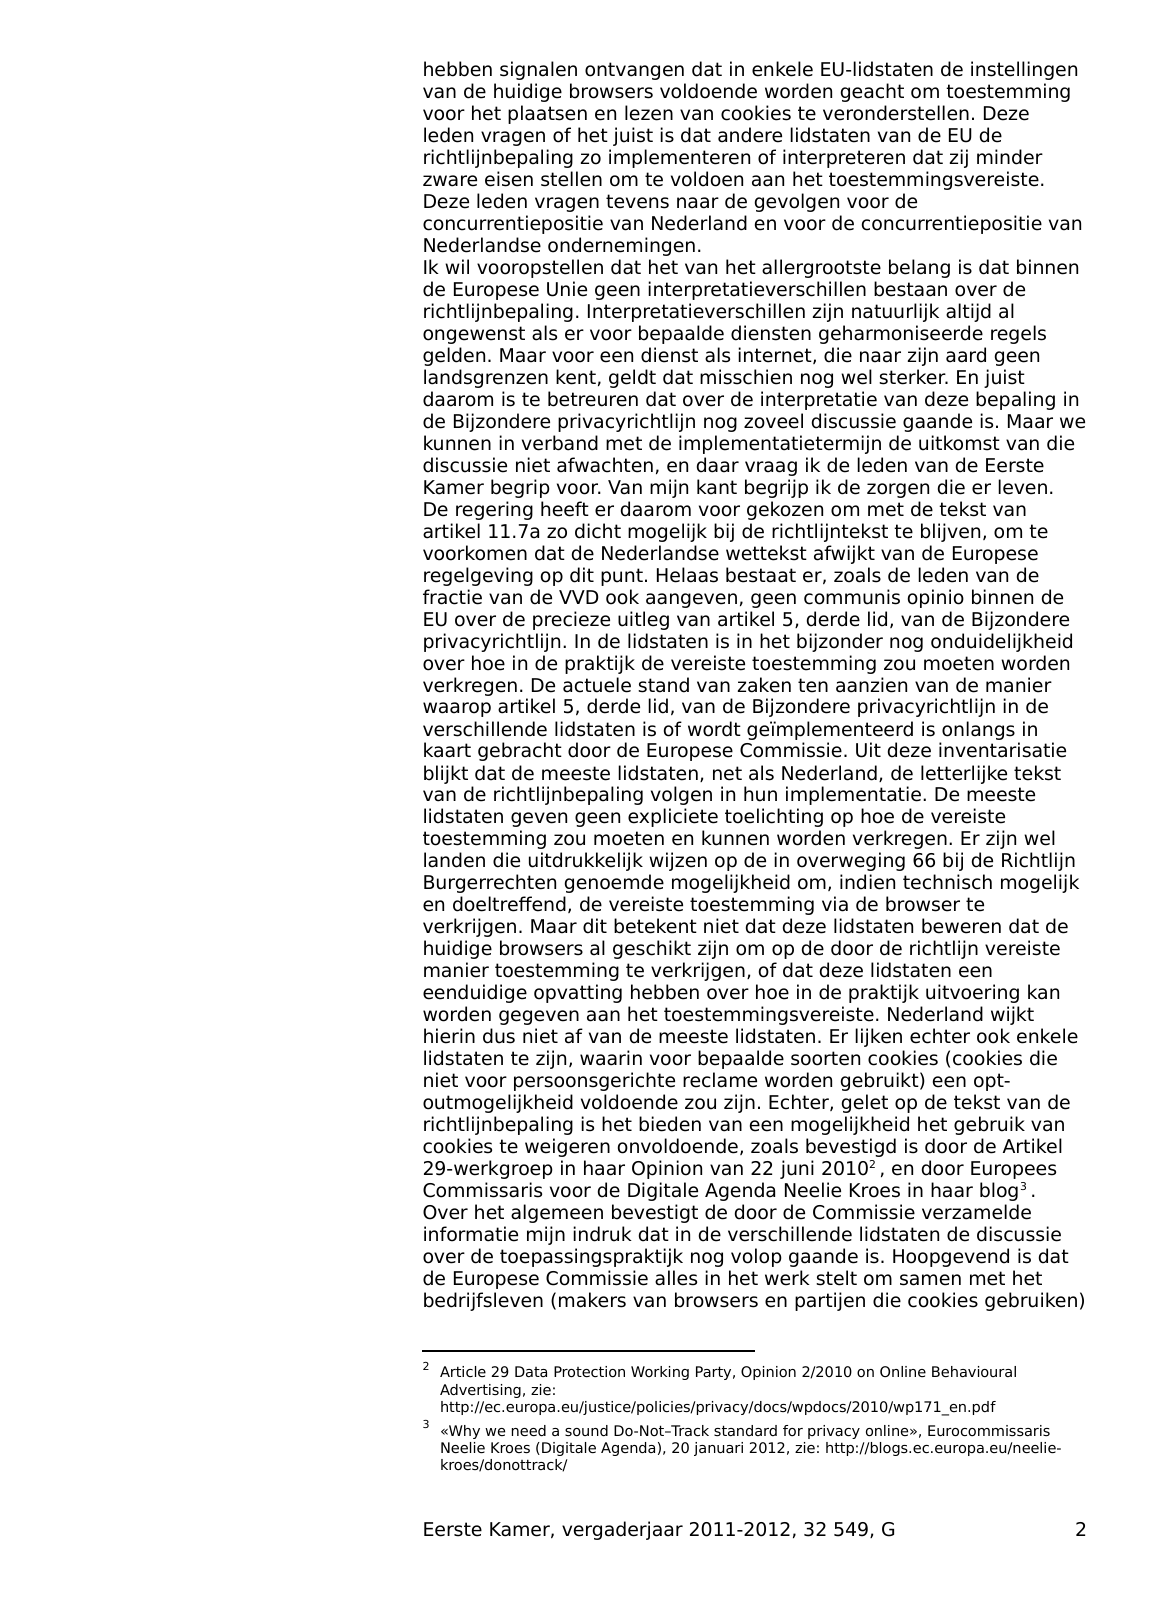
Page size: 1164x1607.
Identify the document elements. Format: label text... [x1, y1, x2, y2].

text Ik wil vooropstellen dat het van het allergrootste belang is dat binnen de Europese Unie geen interpretatieverschillen bestaan over de richtlijnbepaling. Interpretatieverschillen zijn natuurlijk altijd al ongewenst als er voor bepaalde diensten geharmoniseerde regels gelden. Maar voor een dienst als internet, die naar zijn aard geen landsgrenzen kent, geldt dat misschien nog wel sterker. En juist daarom is te betreuren dat over de interpretatie van deze bepaling in de Bijzondere privacyrichtlijn nog zoveel discussie gaande is. Maar we kunnen in verband met de implementatietermijn de uitkomst van die discussie niet afwachten, en daar vraag ik de leden van de Eerste Kamer begrip voor. Van mijn kant begrijp ik de zorgen die er leven. [422, 257, 1087, 499]
text De regering heeft er daarom voor gekozen om met de tekst van artikel 11.7a zo dicht mogelijk bij de richtlijntekst te blijven, om te voorkomen dat de Nederlandse wettekst afwijkt van de Europese regelgeving op dit punt. Helaas bestaat er, zoals de leden van de fractie van de VVD ook aangeven, geen communis opinio binnen de EU over de precieze uitleg van artikel 5, derde lid, van de Bijzondere privacyrichtlijn. In de lidstaten is in het bijzonder nog onduidelijkheid over hoe in de praktijk de vereiste toestemming zou moeten worden verkregen. De actuele stand van zaken ten aanzien van de manier waarop artikel 5, derde lid, van de Bijzondere privacyrichtlijn in de verschillende lidstaten is of wordt geïmplementeerd is onlangs in kaart gebracht door de Europese Commissie. Uit deze inventarisatie blijkt dat de meeste lidstaten, net als Nederland, de letterlijke tekst van de richtlijnbepaling volgen in hun implementatie. De meeste lidstaten geven geen expliciete toelichting op hoe de vereiste toestemming zou moeten en kunnen worden verkregen. Er zijn wel landen die uitdrukkelijk wijzen op de in overweging 66 bij de Richtlijn Burgerrechten genoemde mogelijkheid om, indien technisch mogelijk en doeltreffend, de vereiste toestemming via de browser te verkrijgen. Maar dit betekent niet dat deze lidstaten beweren dat de huidige browsers al geschikt zijn om op de door de richtlijn vereiste manier toestemming te verkrijgen, of dat deze lidstaten een eenduidige opvatting hebben over hoe in de praktijk uitvoering kan worden gegeven aan het toestemmingsvereiste. Nederland wijkt hierin dus niet af van de meeste lidstaten. Er lijken echter ook enkele lidstaten te zijn, waarin voor bepaalde soorten cookies (cookies die niet voor persoonsgerichte reclame worden gebruikt) een opt-outmogelijkheid voldoende zou zijn. Echter, gelet op de tekst van de richtlijnbepaling is het bieden van een mogelijkheid het gebruik van cookies te weigeren onvoldoende, zoals bevestigd is door de Artikel 29-werkgroep in haar Opinion van 22 juni 2010, en door Europees Commissaris voor de Digitale Agenda Neelie Kroes in haar blog. [422, 499, 1087, 1202]
text «Why we need a sound Do-Not–Track standard for privacy online», Eurocommissaris Neelie Kroes (Digitale Agenda), 20 januari 2012, zie: http://blogs.ec.europa.eu/neelie-kroes/donottrack/ [422, 1418, 1087, 1474]
text hebben signalen ontvangen dat in enkele EU-lidstaten de instellingen van de huidige browsers voldoende worden geacht om toestemming voor het plaatsen en lezen van cookies te veronderstellen. Deze leden vragen of het juist is dat andere lidstaten van de EU de richtlijnbepaling zo implementeren of interpreteren dat zij minder zware eisen stellen om te voldoen aan het toestemmingsvereiste. Deze leden vragen tevens naar de gevolgen voor de concurrentiepositie van Nederland en voor de concurrentiepositie van Nederlandse ondernemingen. [422, 59, 1087, 257]
text Over het algemeen bevestigt de door de Commissie verzamelde informatie mijn indruk dat in de verschillende lidstaten de discussie over de toepassingspraktijk nog volop gaande is. Hoopgevend is dat de Europese Commissie alles in het werk stelt om samen met het bedrijfsleven (makers van browsers en partijen die cookies gebruiken) [422, 1202, 1087, 1312]
text Article 29 Data Protection Working Party, Opinion 2/2010 on Online Behavioural Advertising, zie: http://ec.europa.eu/justice/policies/privacy/docs/wpdocs/2010/wp171_en.pdf [422, 1360, 1087, 1416]
